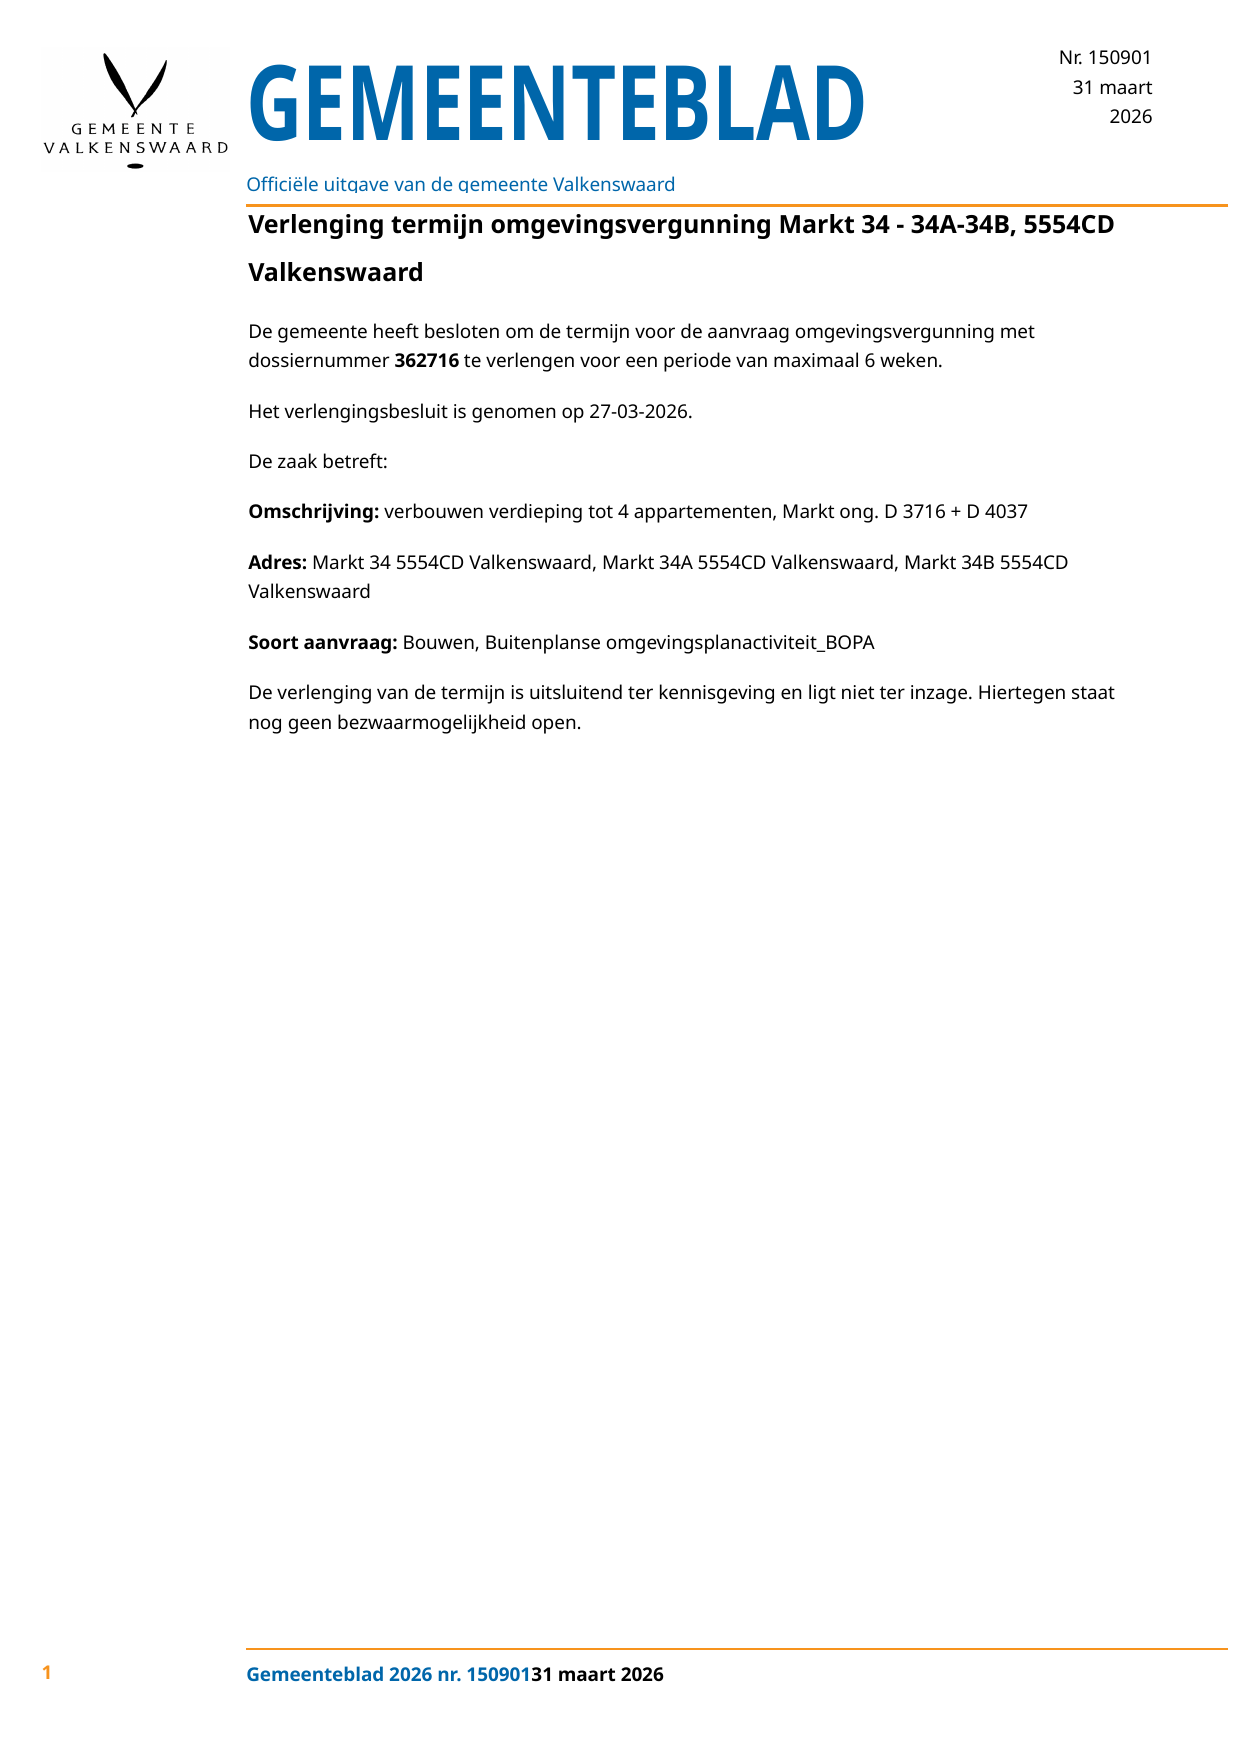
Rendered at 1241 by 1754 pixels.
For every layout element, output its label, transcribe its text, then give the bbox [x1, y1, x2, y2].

text De gemeente heeft besloten om de termijn voor de aanvraag omgevingsvergunning met dossiernummer 362716 te verlengen voor een periode van maximaal 6 weken. [248, 318, 1152, 373]
text De zaak betreft: [248, 448, 1152, 474]
text Soort aanvraag: Bouwen, Buitenplanse omgevingsplanactiviteit_BOPA [248, 629, 1152, 655]
text Omschrijving: verbouwen verdieping tot 4 appartementen, Markt ong. D 3716 + D 4037 [248, 499, 1152, 524]
text Adres: Markt 34 5554CD Valkenswaard, Markt 34A 5554CD Valkenswaard, Markt 34B 5554CD Valkenswaard [248, 549, 1152, 604]
picture [41, 47, 231, 172]
text De verlenging van de termijn is uitsluitend ter kennisgeving en ligt niet ter inzage. Hiertegen staat nog geen bezwaarmogelijkheid open. [248, 679, 1152, 735]
text Het verlengingsbesluit is genomen op 27-03-2026. [248, 398, 1152, 424]
text Verlenging termijn omgevingsvergunning Markt 34 - 34A-34B, 5554CD Valkenswaard [248, 207, 1152, 288]
